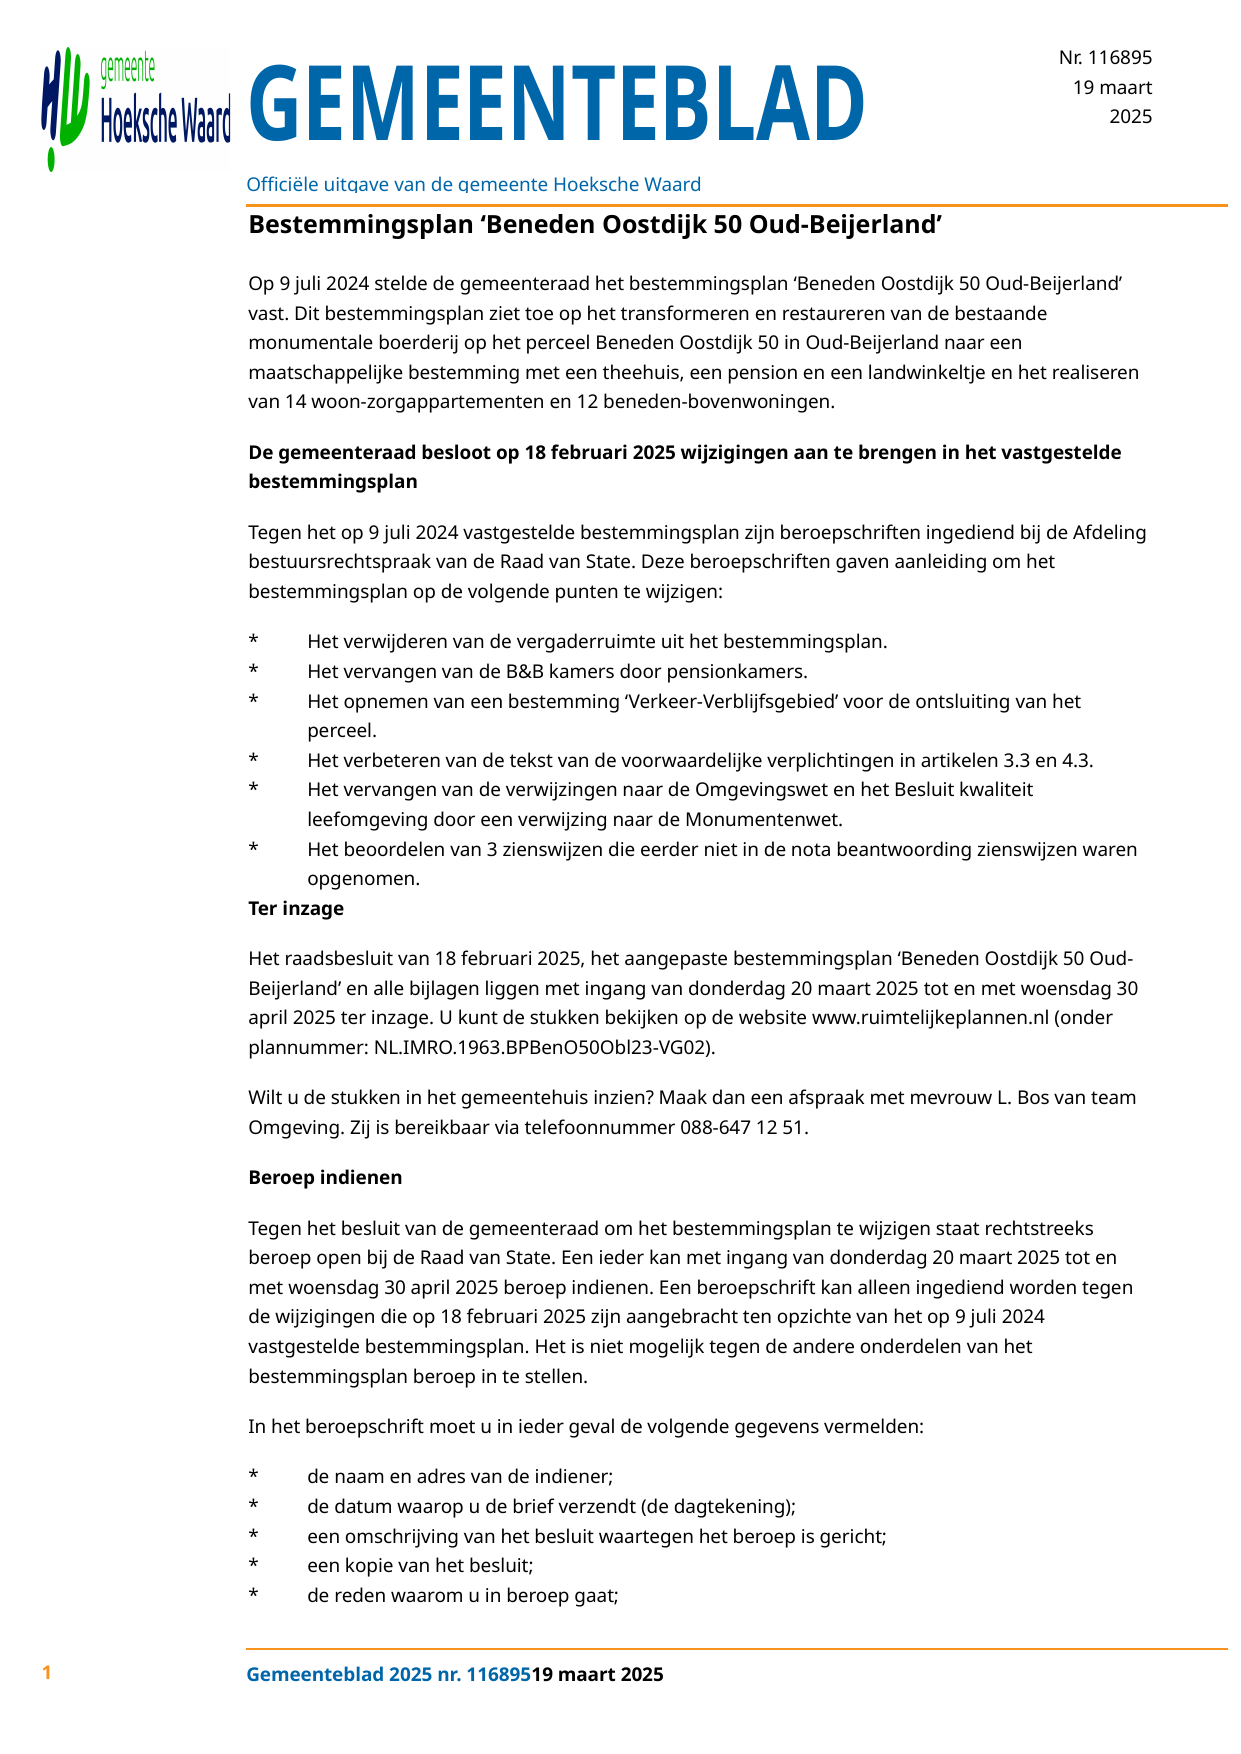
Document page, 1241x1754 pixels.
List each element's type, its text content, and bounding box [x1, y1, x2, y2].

list een kopie van het besluit; [248, 1552, 1152, 1578]
list Het vervangen van de B&B kamers door pensionkamers. [248, 658, 1152, 684]
list Het beoordelen van 3 zienswijzen die eerder niet in de nota beantwoording zienswijzen waren opgenomen. [248, 836, 1152, 891]
text De gemeenteraad besloot op 18 februari 2025 wijzigingen aan te brengen in het vastgestelde bestemmingsplan [248, 439, 1152, 494]
text Beroep indienen [248, 1164, 1152, 1190]
list Het opnemen van een bestemming ‘Verkeer-Verblijfsgebied’ voor de ontsluiting van het perceel. [248, 688, 1152, 743]
list Het verbeteren van de tekst van de voorwaardelijke verplichtingen in artikelen 3.3 en 4.3. [248, 747, 1152, 773]
list Het vervangen van de verwijzingen naar de Omgevingswet en het Besluit kwaliteit leefomgeving door een verwijzing naar de Monumentenwet. [248, 777, 1152, 832]
list de datum waarop u de brief verzendt (de dagtekening); [248, 1493, 1152, 1519]
list de reden waarom u in beroep gaat; [248, 1582, 1152, 1608]
text In het beroepschrift moet u in ieder geval de volgende gegevens vermelden: [248, 1413, 1152, 1439]
text Op 9 juli 2024 stelde de gemeenteraad het bestemmingsplan ‘Beneden Oostdijk 50 Oud-Beijerland’ vast. Dit bestemmingsplan ziet toe op het transformeren en restaureren van de bestaande monumentale boerderij op het perceel Beneden Oostdijk 50 in Oud-Beijerland naar een maatschappelijke bestemming met een theehuis, een pension en een landwinkeltje en het realiseren van 14 woon-zorgappartementen en 12 beneden-bovenwoningen. [248, 270, 1152, 414]
text Het raadsbesluit van 18 februari 2025, het aangepaste bestemmingsplan ‘Beneden Oostdijk 50 Oud-Beijerland’ en alle bijlagen liggen met ingang van donderdag 20 maart 2025 tot en met woensdag 30 april 2025 ter inzage. U kunt de stukken bekijken op de website www.ruimtelijkeplannen.nl (onder plannummer: NL.IMRO.1963.BPBenO50Obl23-VG02). [248, 945, 1152, 1060]
list Het verwijderen van de vergaderruimte uit het bestemmingsplan. [248, 629, 1152, 654]
text Tegen het op 9 juli 2024 vastgestelde bestemmingsplan zijn beroepschriften ingediend bij de Afdeling bestuursrechtspraak van de Raad van State. Deze beroepschriften gaven aanleiding om het bestemmingsplan op de volgende punten te wijzigen: [248, 519, 1152, 604]
text Ter inzage [248, 895, 1152, 921]
list de naam en adres van de indiener; [248, 1464, 1152, 1489]
text Tegen het besluit van de gemeenteraad om het bestemmingsplan te wijzigen staat rechtstreeks beroep open bij de Raad van State. Een ieder kan met ingang van donderdag 20 maart 2025 tot en met woensdag 30 april 2025 beroep indienen. Een beroepschrift kan alleen ingediend worden tegen de wijzigingen die op 18 februari 2025 zijn aangebracht ten opzichte van het op 9 juli 2024 vastgestelde bestemmingsplan. Het is niet mogelijk tegen de andere onderdelen van het bestemmingsplan beroep in te stellen. [248, 1215, 1152, 1388]
list een omschrijving van het besluit waartegen het beroep is gericht; [248, 1523, 1152, 1548]
text Wilt u de stukken in het gemeentehuis inzien? Maak dan een afspraak met mevrouw L. Bos van team Omgeving. Zij is bereikbaar via telefoonnummer 088-647 12 51. [248, 1084, 1152, 1140]
text Bestemmingsplan ‘Beneden Oostdijk 50 Oud-Beijerland’ [248, 207, 1152, 241]
picture [41, 47, 231, 172]
